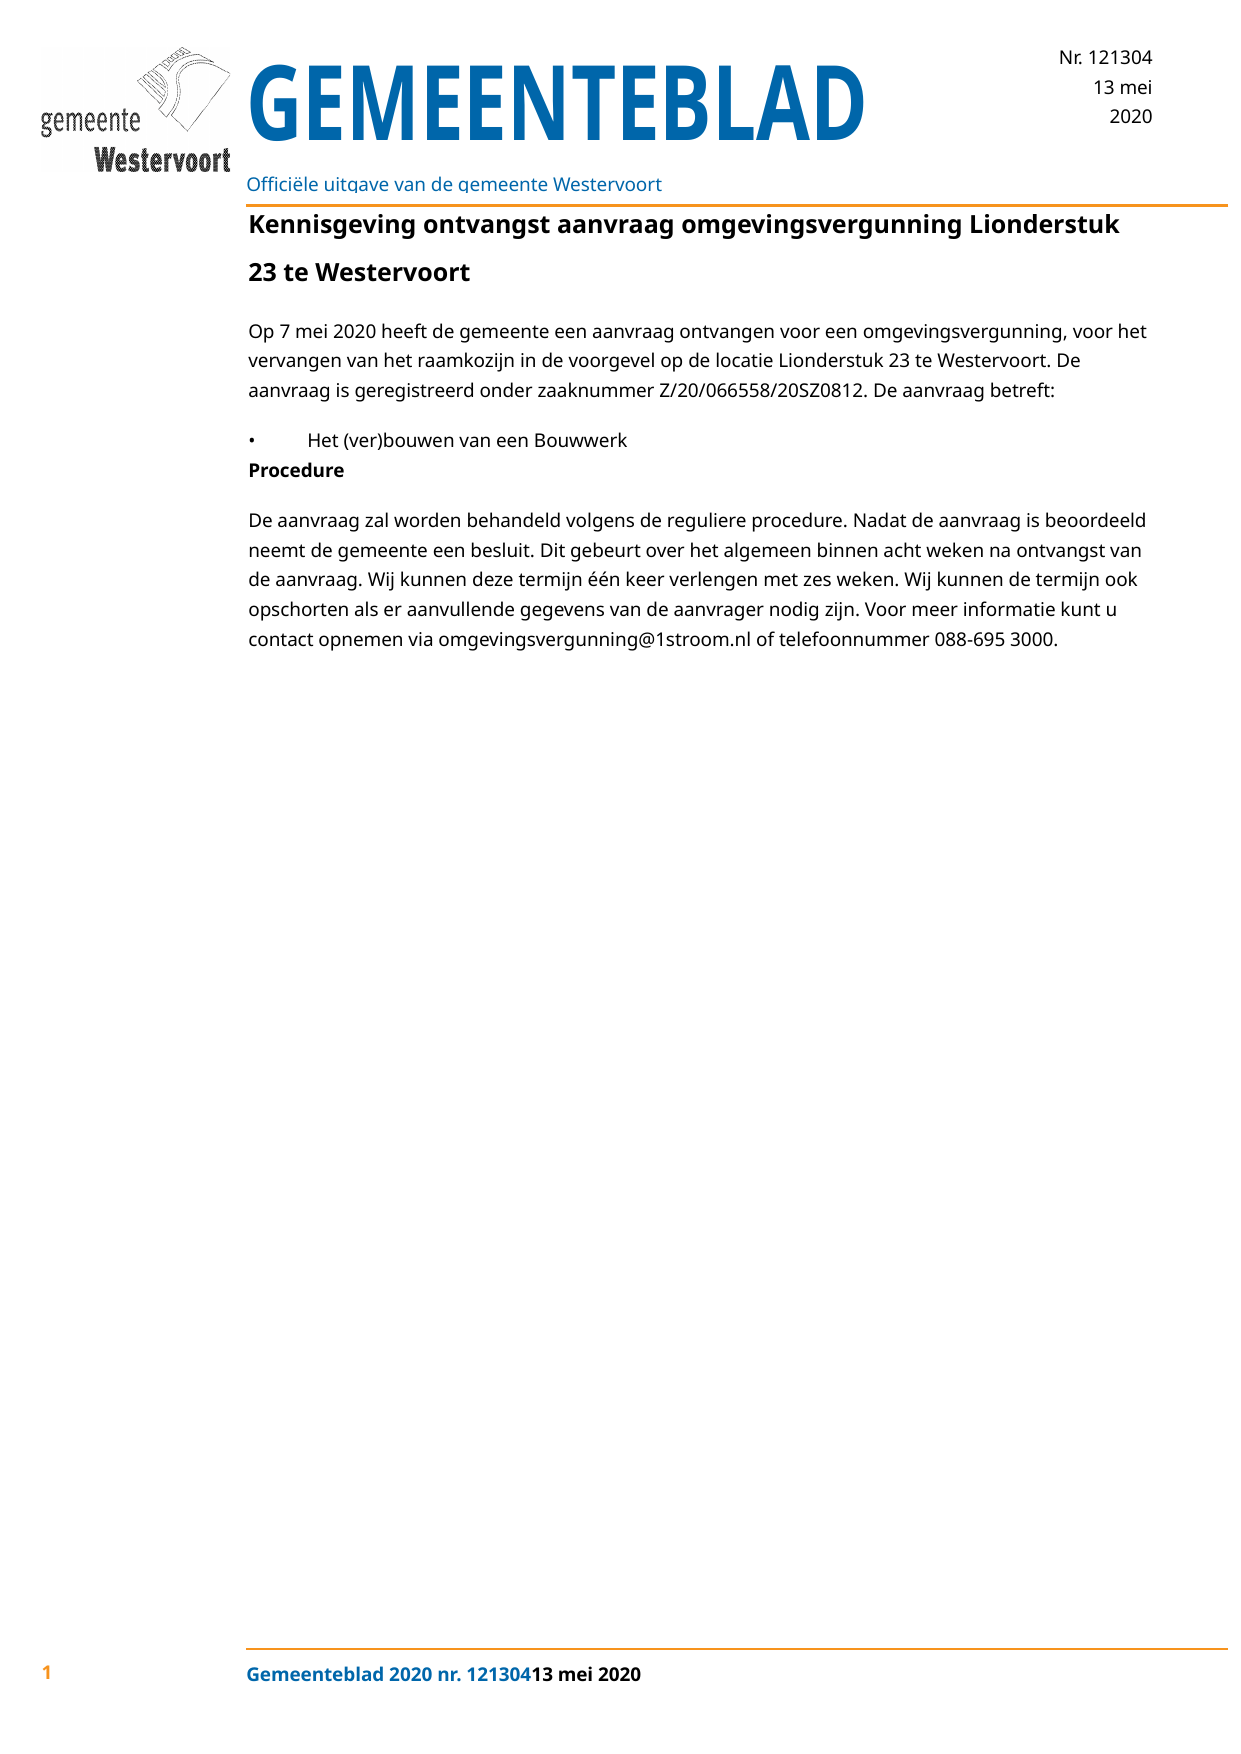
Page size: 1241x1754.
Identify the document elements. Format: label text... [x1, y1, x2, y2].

text Op 7 mei 2020 heeft de gemeente een aanvraag ontvangen voor een omgevingsvergunning, voor het vervangen van het raamkozijn in de voorgevel op de locatie Lionderstuk 23 te Westervoort. De aanvraag is geregistreerd onder zaaknummer Z/20/066558/20SZ0812. De aanvraag betreft: [248, 318, 1152, 403]
list Het (ver)bouwen van een Bouwwerk [248, 427, 1152, 453]
text De aanvraag zal worden behandeld volgens de reguliere procedure. Nadat de aanvraag is beoordeeld neemt de gemeente een besluit. Dit gebeurt over het algemeen binnen acht weken na ontvangst van de aanvraag. Wij kunnen deze termijn één keer verlengen met zes weken. Wij kunnen de termijn ook opschorten als er aanvullende gegevens van de aanvrager nodig zijn. Voor meer informatie kunt u contact opnemen via omgevingsvergunning@1stroom.nl of telefoonnummer 088-695 3000. [248, 507, 1152, 652]
picture [41, 47, 231, 172]
text Kennisgeving ontvangst aanvraag omgevingsvergunning Lionderstuk 23 te Westervoort [248, 207, 1152, 288]
text Procedure [248, 457, 1152, 483]
